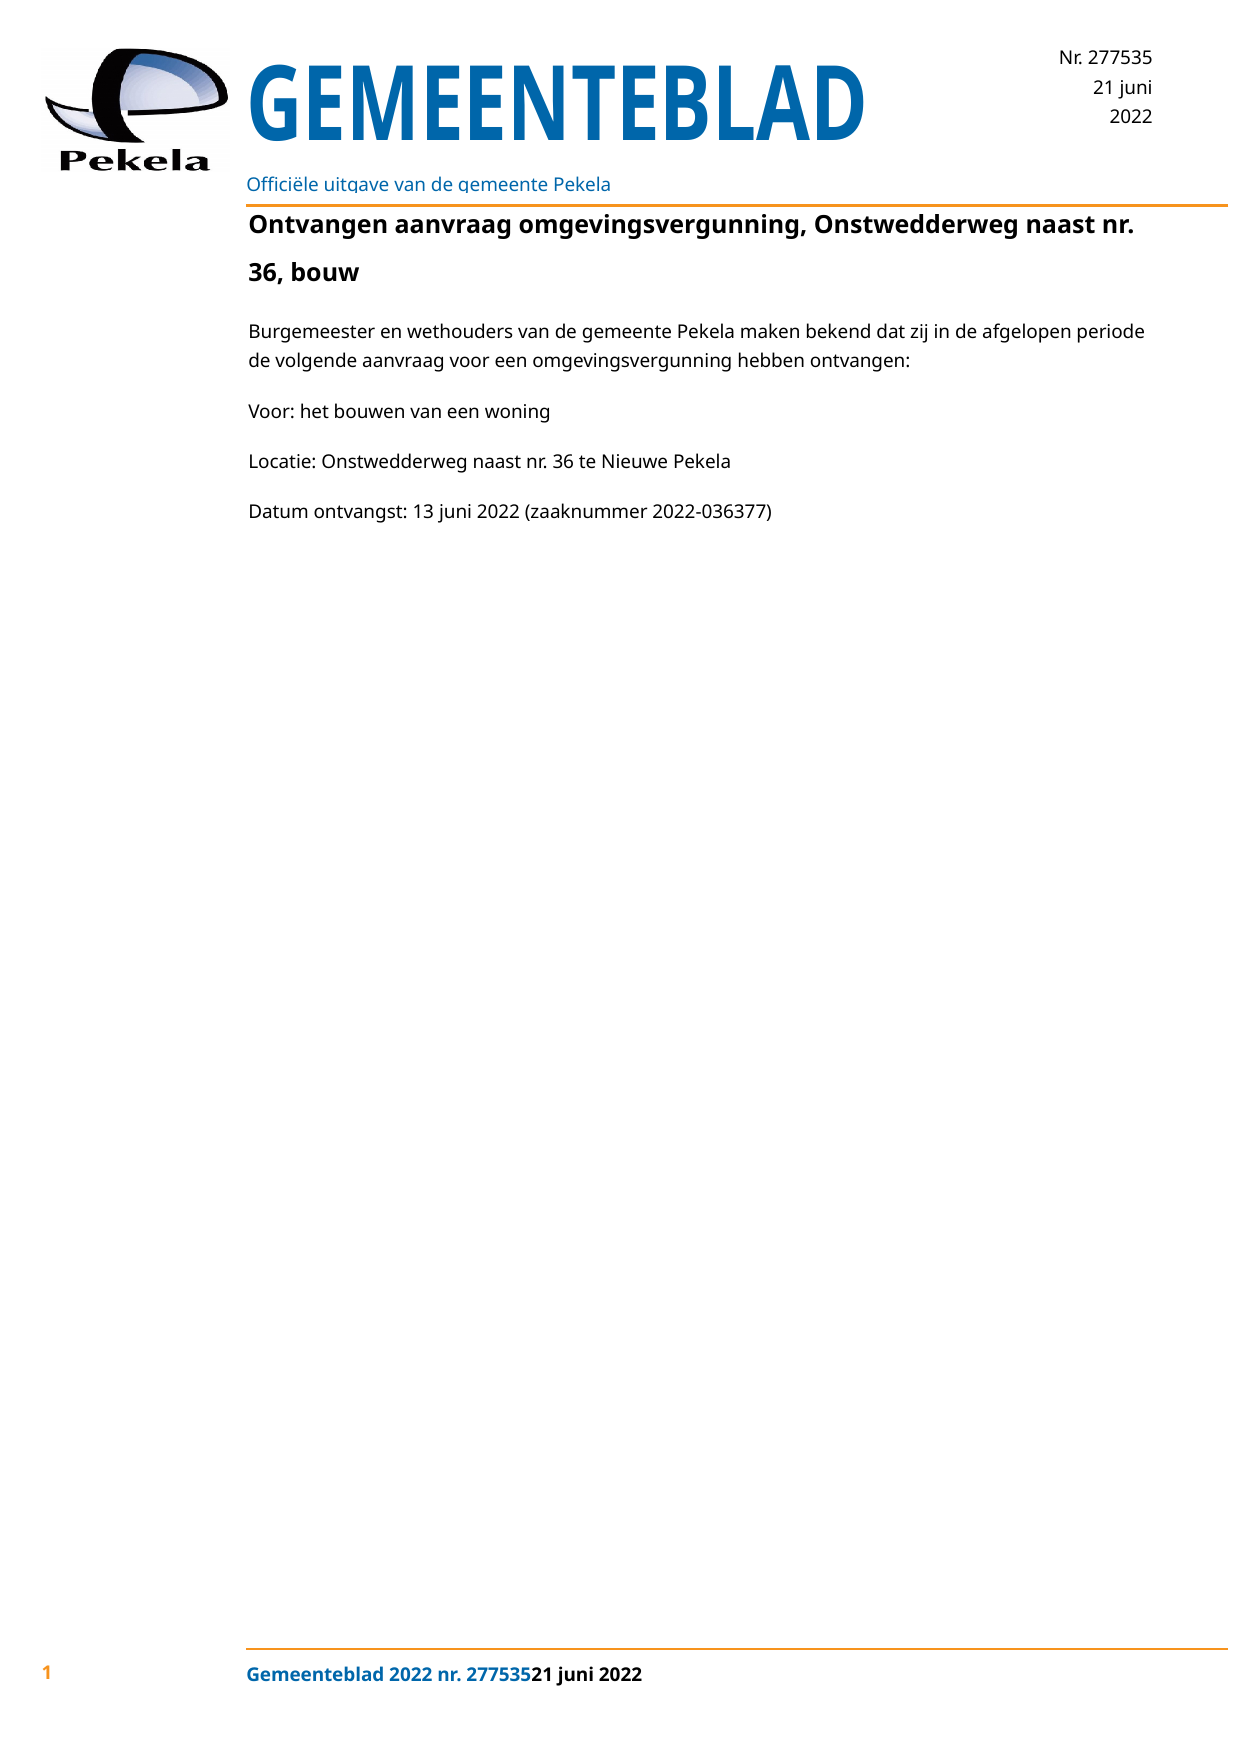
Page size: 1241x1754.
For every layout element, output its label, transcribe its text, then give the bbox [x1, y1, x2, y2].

picture [41, 47, 231, 172]
text Voor: het bouwen van een woning [248, 398, 1152, 424]
text Burgemeester en wethouders van de gemeente Pekela maken bekend dat zij in de afgelopen periode de volgende aanvraag voor een omgevingsvergunning hebben ontvangen: [248, 318, 1152, 373]
text Datum ontvangst: 13 juni 2022 (zaaknummer 2022-036377) [248, 499, 1152, 524]
text Ontvangen aanvraag omgevingsvergunning, Onstwedderweg naast nr. 36, bouw [248, 207, 1152, 288]
text Locatie: Onstwedderweg naast nr. 36 te Nieuwe Pekela [248, 448, 1152, 474]
